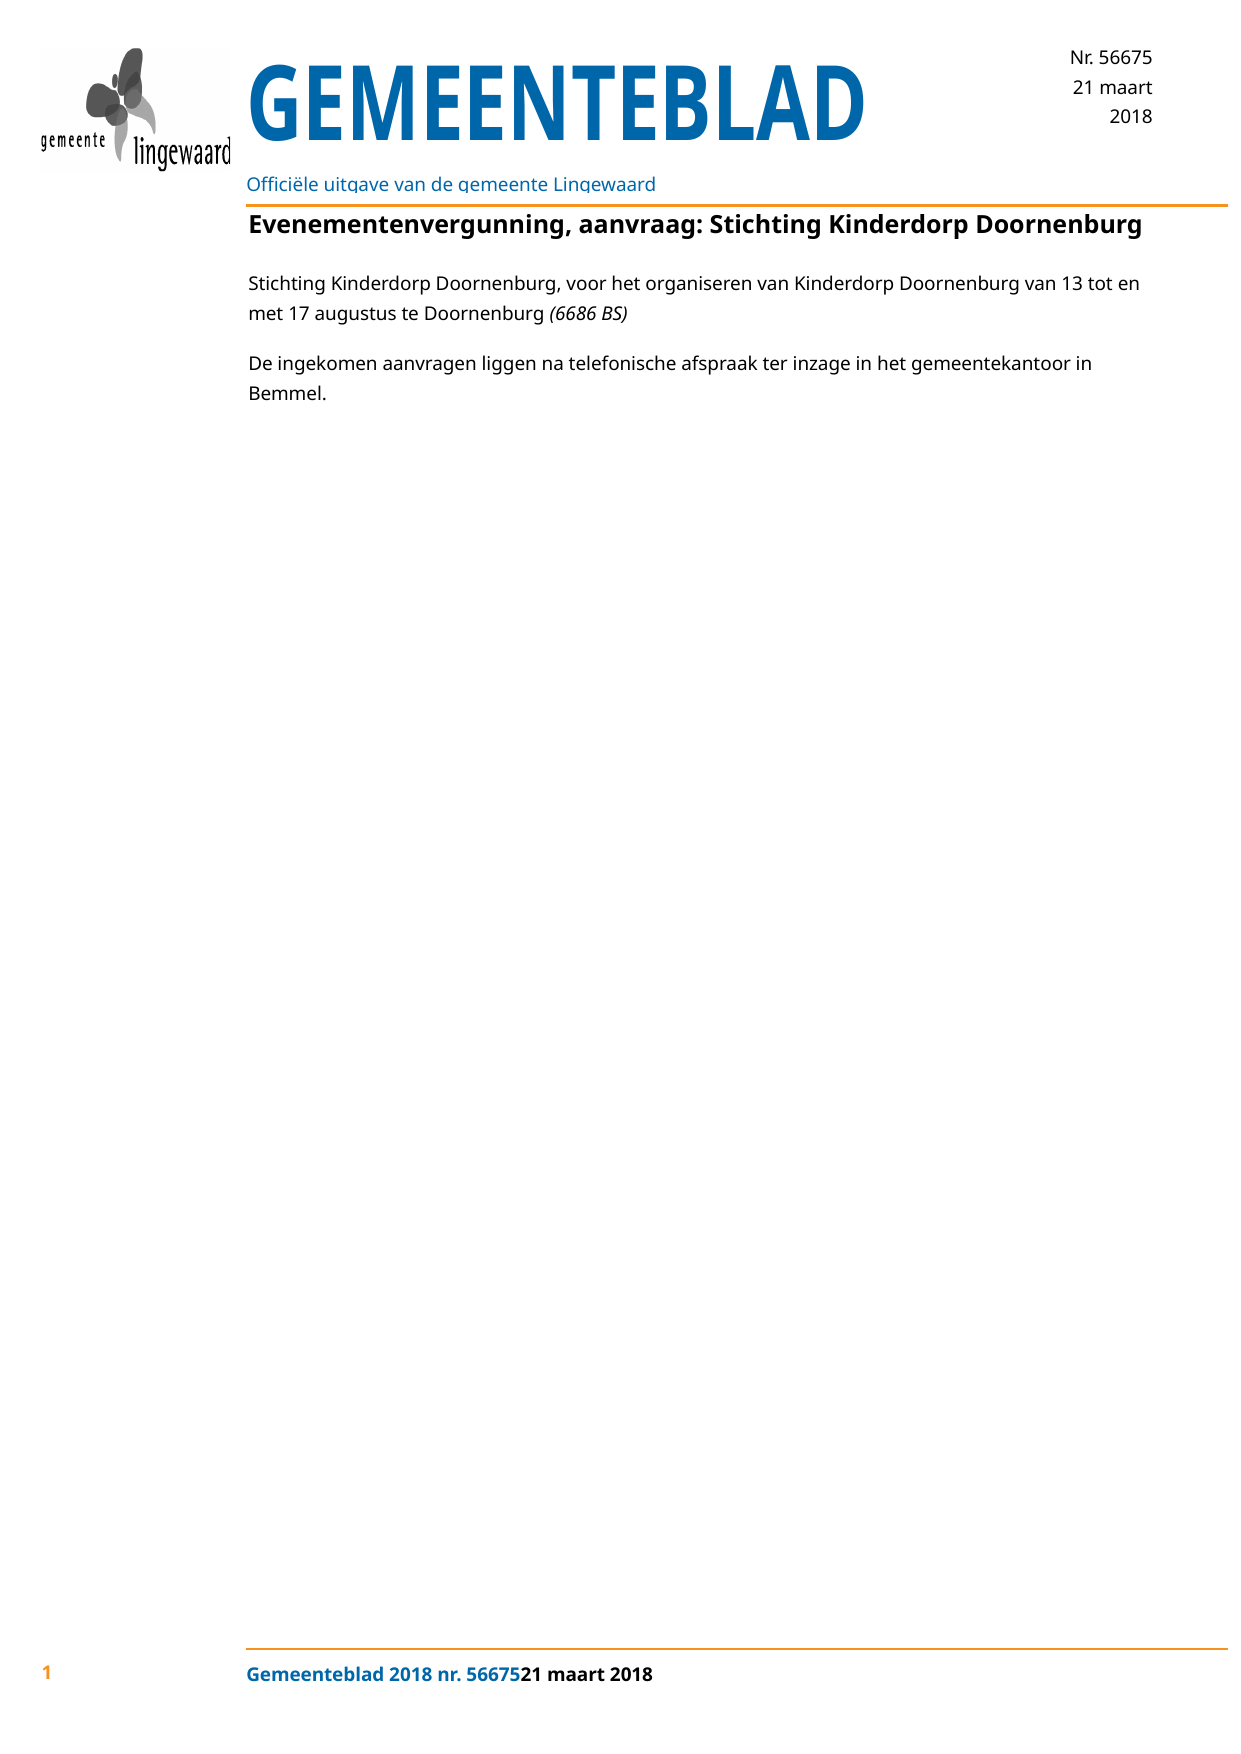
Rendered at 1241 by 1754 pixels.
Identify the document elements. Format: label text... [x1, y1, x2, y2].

text Stichting Kinderdorp Doornenburg, voor het organiseren van Kinderdorp Doornenburg van 13 tot en met 17 augustus te Doornenburg (6686 BS) [248, 270, 1152, 326]
picture [41, 47, 231, 172]
text Evenementenvergunning, aanvraag: Stichting Kinderdorp Doornenburg [248, 207, 1152, 241]
text De ingekomen aanvragen liggen na telefonische afspraak ter inzage in het gemeentekantoor in Bemmel. [248, 350, 1152, 406]
